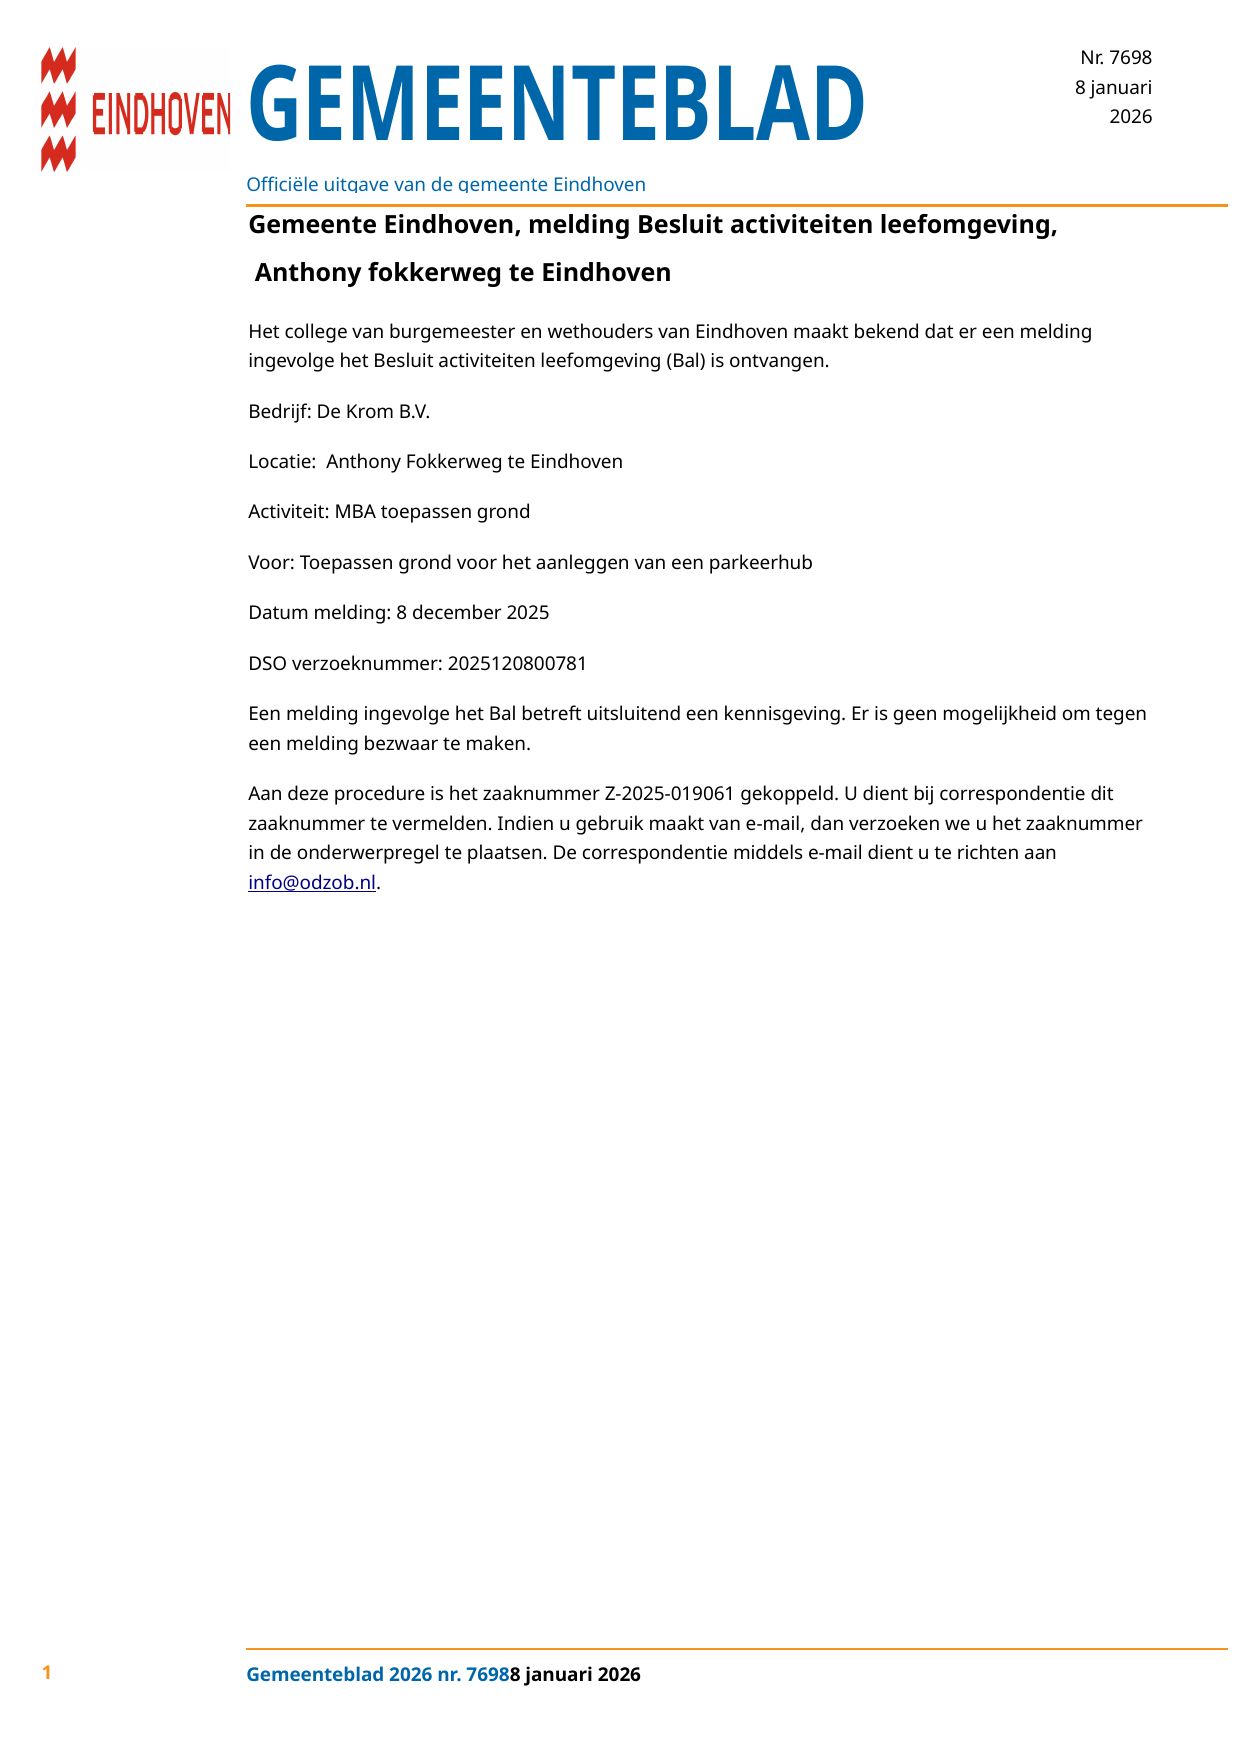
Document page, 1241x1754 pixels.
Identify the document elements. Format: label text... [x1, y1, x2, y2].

text Bedrijf: De Krom B.V. [248, 398, 1152, 424]
text Aan deze procedure is het zaaknummer Z-2025-019061 gekoppeld. U dient bij correspondentie dit zaaknummer te vermelden. Indien u gebruik maakt van e-mail, dan verzoeken we u het zaaknummer in de onderwerpregel te plaatsen. De correspondentie middels e-mail dient u te richten aan info@odzob.nl. [248, 780, 1152, 895]
text Voor: Toepassen grond voor het aanleggen van een parkeerhub [248, 549, 1152, 575]
picture [41, 47, 231, 172]
text Activiteit: MBA toepassen grond [248, 499, 1152, 524]
text Datum melding: 8 december 2025 [248, 599, 1152, 625]
text DSO verzoeknummer: 2025120800781 [248, 650, 1152, 676]
text Locatie: ​ Anthony Fokkerweg​​ te ​Eindhoven [248, 448, 1152, 474]
text Gemeente Eindhoven​, melding Besluit activiteiten leefomgeving, ​ Anthony fokkerweg​​ te ​Eindhoven [248, 207, 1152, 288]
text Het college van burgemeester en wethouders van ​Eindhoven maakt bekend dat er een melding ingevolge het Besluit activiteiten leefomgeving (Bal) is ontvangen. [248, 318, 1152, 373]
text Een melding ingevolge het Bal betreft uitsluitend een kennisgeving. Er is geen mogelijkheid om tegen een melding bezwaar te maken. [248, 700, 1152, 756]
